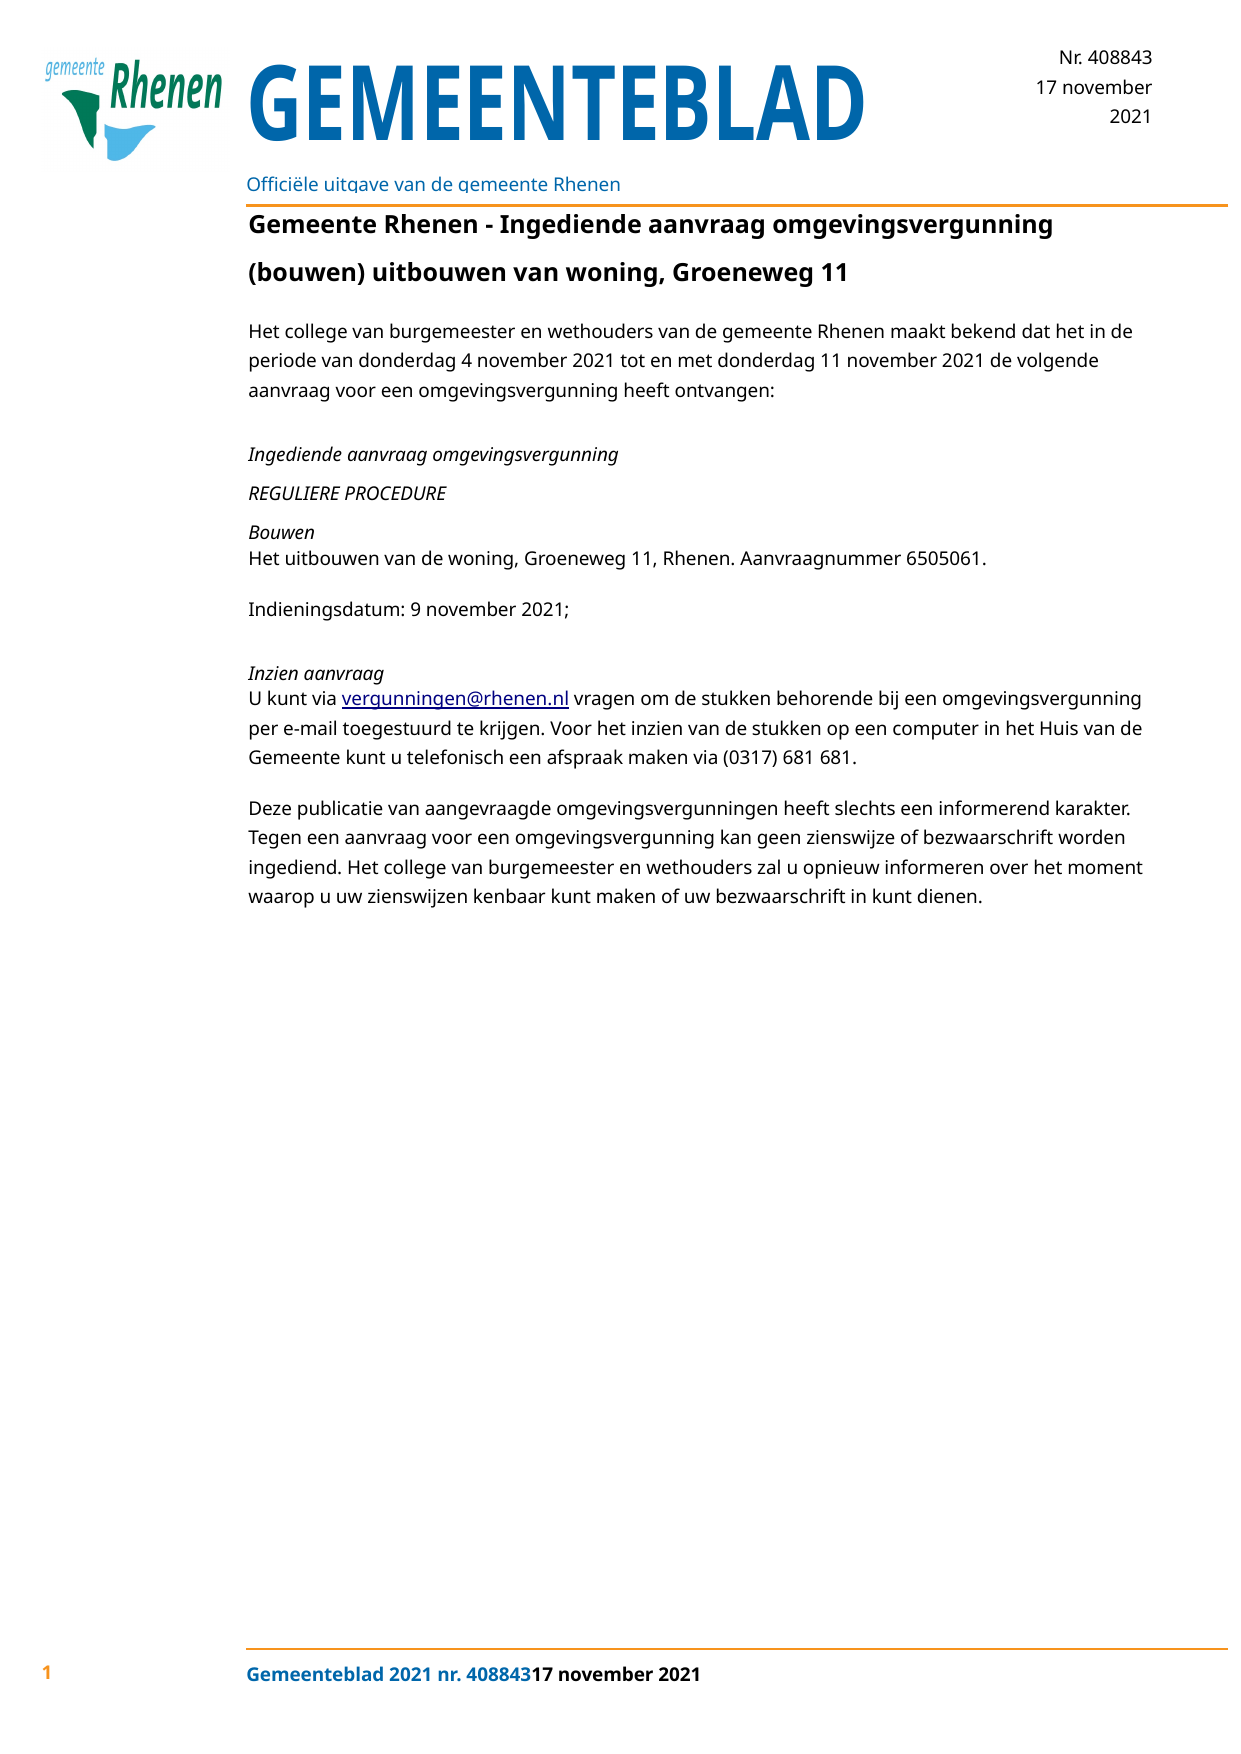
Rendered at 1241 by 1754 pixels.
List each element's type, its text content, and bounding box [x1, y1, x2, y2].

text Indieningsdatum: 9 november 2021; [248, 596, 1152, 621]
text Gemeente Rhenen - Ingediende aanvraag omgevingsvergunning (bouwen) uitbouwen van woning, Groeneweg 11 [248, 207, 1152, 288]
picture [41, 47, 231, 172]
text Deze publicatie van aangevraagde omgevingsvergunningen heeft slechts een informerend karakter. Tegen een aanvraag voor een omgevingsvergunning kan geen zienswijze of bezwaarschrift worden ingediend. Het college van burgemeester en wethouders zal u opnieuw informeren over het moment waarop u uw zienswijzen kenbaar kunt maken of uw bezwaarschrift in kunt dienen. [248, 795, 1152, 909]
text Bouwen [248, 519, 1152, 545]
text Ingediende aanvraag omgevingsvergunning [248, 441, 1152, 467]
text Inzien aanvraag [248, 660, 1152, 685]
text Het college van burgemeester en wethouders van de gemeente Rhenen maakt bekend dat het in de periode van donderdag 4 november 2021 tot en met donderdag 11 november 2021 de volgende aanvraag voor een omgevingsvergunning heeft ontvangen: [248, 318, 1152, 403]
text Het uitbouwen van de woning, Groeneweg 11, Rhenen. Aanvraagnummer 6505061. [248, 545, 1152, 571]
text U kunt via vergunningen@rhenen.nl vragen om de stukken behorende bij een omgevingsvergunning per e-mail toegestuurd te krijgen. Voor het inzien van de stukken op een computer in het Huis van de Gemeente kunt u telefonisch een afspraak maken via (0317) 681 681. [248, 685, 1152, 770]
text REGULIERE PROCEDURE [248, 480, 1152, 506]
